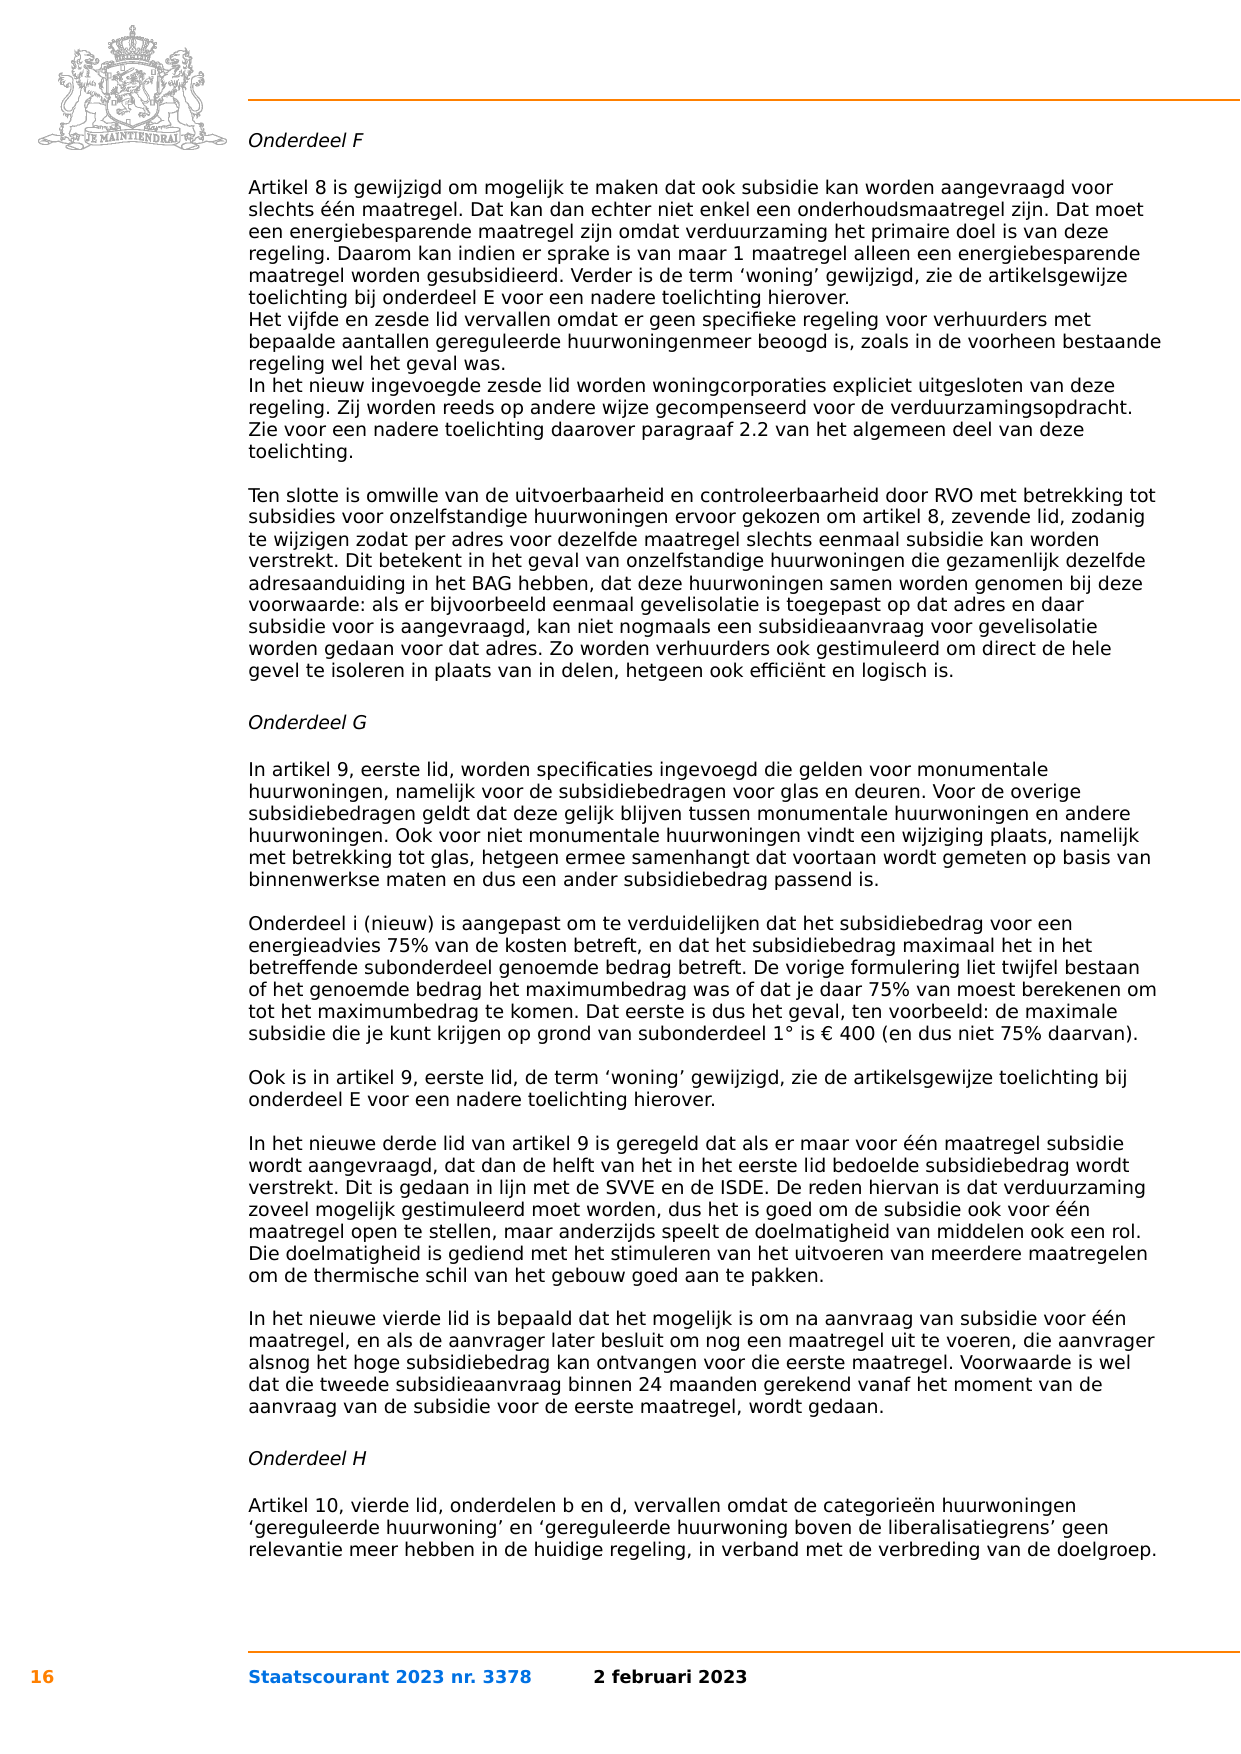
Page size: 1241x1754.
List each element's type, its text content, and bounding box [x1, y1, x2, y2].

text Ten slotte is omwille van de uitvoerbaarheid en controleerbaarheid door RVO met betrekking tot subsidies voor onzelfstandige huurwoningen ervoor gekozen om artikel 8, zevende lid, zodanig te wijzigen zodat per adres voor dezelfde maatregel slechts eenmaal subsidie kan worden verstrekt. Dit betekent in het geval van onzelfstandige huurwoningen die gezamenlijk dezelfde adresaanduiding in het BAG hebben, dat deze huurwoningen samen worden genomen bij deze voorwaarde: als er bijvoorbeeld eenmaal gevelisolatie is toegepast op dat adres en daar subsidie voor is aangevraagd, kan niet nogmaals een subsidieaanvraag voor gevelisolatie worden gedaan voor dat adres. Zo worden verhuurders ook gestimuleerd om direct de hele gevel te isoleren in plaats van in delen, hetgeen ook efficiënt en logisch is. [248, 484, 1163, 682]
text Artikel 10, vierde lid, onderdelen b en d, vervallen omdat de categorieën huurwoningen ‘gereguleerde huurwoning’ en ‘gereguleerde huurwoning boven de liberalisatiegrens’ geen relevantie meer hebben in de huidige regeling, in verband met de verbreding van de doelgroep. [248, 1495, 1163, 1561]
subtitle Onderdeel G [248, 712, 1163, 734]
text Ook is in artikel 9, eerste lid, de term ‘woning’ gewijzigd, zie de artikelsgewijze toelichting bij onderdeel E voor een nadere toelichting hierover. [248, 1067, 1163, 1111]
picture [38, 25, 227, 150]
text Artikel 8 is gewijzigd om mogelijk te maken dat ook subsidie kan worden aangevraagd voor slechts één maatregel. Dat kan dan echter niet enkel een onderhoudsmaatregel zijn. Dat moet een energiebesparende maatregel zijn omdat verduurzaming het primaire doel is van deze regeling. Daarom kan indien er sprake is van maar 1 maatregel alleen een energiebesparende maatregel worden gesubsidieerd. Verder is de term ‘woning’ gewijzigd, zie de artikelsgewijze toelichting bij onderdeel E voor een nadere toelichting hierover. [248, 177, 1163, 309]
text In het nieuwe derde lid van artikel 9 is geregeld dat als er maar voor één maatregel subsidie wordt aangevraagd, dat dan de helft van het in het eerste lid bedoelde subsidiebedrag wordt verstrekt. Dit is gedaan in lijn met de SVVE en de ISDE. De reden hiervan is dat verduurzaming zoveel mogelijk gestimuleerd moet worden, dus het is goed om de subsidie ook voor één maatregel open te stellen, maar anderzijds speelt de doelmatigheid van middelen ook een rol. Die doelmatigheid is gediend met het stimuleren van het uitvoeren van meerdere maatregelen om de thermische schil van het gebouw goed aan te pakken. [248, 1133, 1163, 1286]
text In het nieuw ingevoegde zesde lid worden woningcorporaties expliciet uitgesloten van deze regeling. Zij worden reeds op andere wijze gecompenseerd voor de verduurzamingsopdracht. Zie voor een nadere toelichting daarover paragraaf 2.2 van het algemeen deel van deze toelichting. [248, 375, 1163, 463]
text Het vijfde en zesde lid vervallen omdat er geen specifieke regeling voor verhuurders met bepaalde aantallen gereguleerde huurwoningenmeer beoogd is, zoals in de voorheen bestaande regeling wel het geval was. [248, 309, 1163, 375]
text Onderdeel i (nieuw) is aangepast om te verduidelijken dat het subsidiebedrag voor een energieadvies 75% van de kosten betreft, en dat het subsidiebedrag maximaal het in het betreffende subonderdeel genoemde bedrag betreft. De vorige formulering liet twijfel bestaan of het genoemde bedrag het maximumbedrag was of dat je daar 75% van moest berekenen om tot het maximumbedrag te komen. Dat eerste is dus het geval, ten voorbeeld: de maximale subsidie die je kunt krijgen op grond van subonderdeel 1° is € 400 (en dus niet 75% daarvan). [248, 913, 1163, 1045]
subtitle Onderdeel H [248, 1448, 1163, 1470]
text In artikel 9, eerste lid, worden specificaties ingevoegd die gelden voor monumentale huurwoningen, namelijk voor de subsidiebedragen voor glas en deuren. Voor de overige subsidiebedragen geldt dat deze gelijk blijven tussen monumentale huurwoningen en andere huurwoningen. Ook voor niet monumentale huurwoningen vindt een wijziging plaats, namelijk met betrekking tot glas, hetgeen ermee samenhangt dat voortaan wordt gemeten op basis van binnenwerkse maten en dus een ander subsidiebedrag passend is. [248, 759, 1163, 891]
subtitle Onderdeel F [248, 130, 1163, 152]
text In het nieuwe vierde lid is bepaald dat het mogelijk is om na aanvraag van subsidie voor één maatregel, en als de aanvrager later besluit om nog een maatregel uit te voeren, die aanvrager alsnog het hoge subsidiebedrag kan ontvangen voor die eerste maatregel. Voorwaarde is wel dat die tweede subsidieaanvraag binnen 24 maanden gerekend vanaf het moment van de aanvraag van de subsidie voor de eerste maatregel, wordt gedaan. [248, 1308, 1163, 1418]
